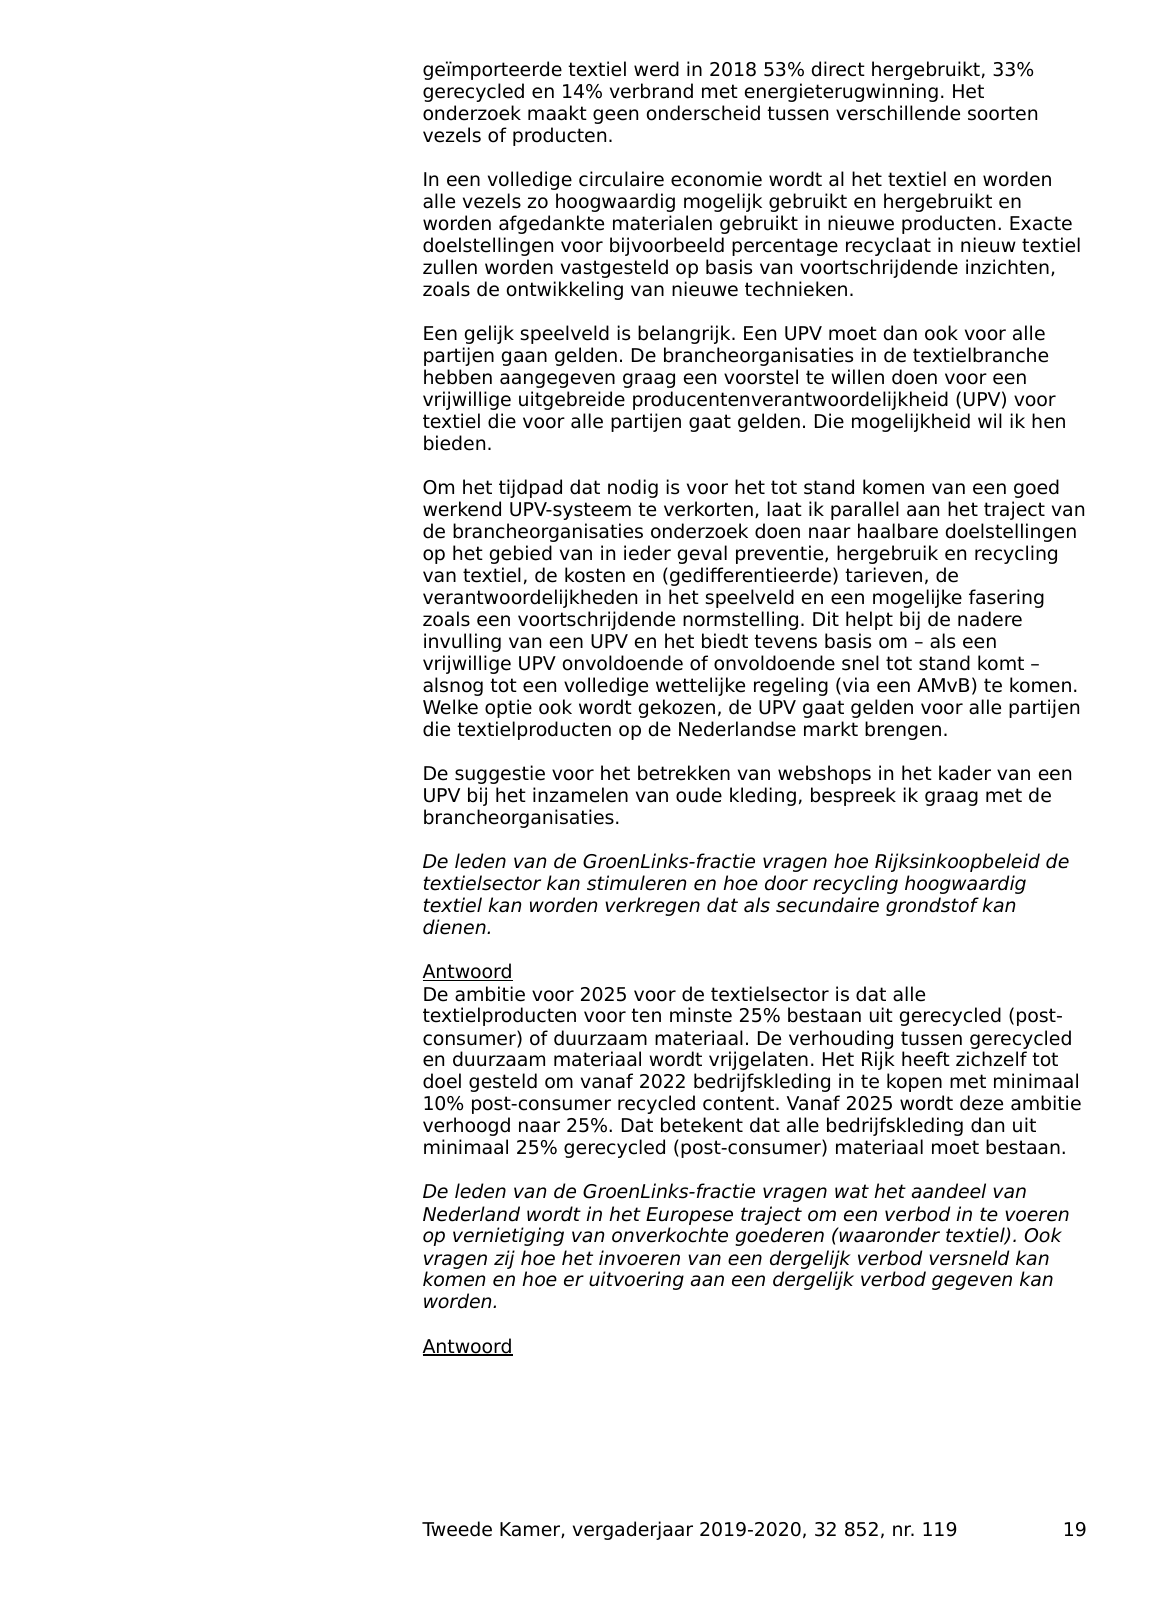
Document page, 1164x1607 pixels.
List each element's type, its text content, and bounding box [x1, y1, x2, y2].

text De suggestie voor het betrekken van webshops in het kader van een UPV bij het inzamelen van oude kleding, bespreek ik graag met de brancheorganisaties. [422, 763, 1087, 829]
text De leden van de GroenLinks-fractie vragen hoe Rijksinkoopbeleid de textielsector kan stimuleren en hoe door recycling hoogwaardig textiel kan worden verkregen dat als secundaire grondstof kan dienen. [422, 851, 1087, 939]
text In een volledige circulaire economie wordt al het textiel en worden alle vezels zo hoogwaardig mogelijk gebruikt en hergebruikt en worden afgedankte materialen gebruikt in nieuwe producten. Exacte doelstellingen voor bijvoorbeeld percentage recyclaat in nieuw textiel zullen worden vastgesteld op basis van voortschrijdende inzichten, zoals de ontwikkeling van nieuwe technieken. [422, 169, 1087, 301]
text Om het tijdpad dat nodig is voor het tot stand komen van een goed werkend UPV-systeem te verkorten, laat ik parallel aan het traject van de brancheorganisaties onderzoek doen naar haalbare doelstellingen op het gebied van in ieder geval preventie, hergebruik en recycling van textiel, de kosten en (gedifferentieerde) tarieven, de verantwoordelijkheden in het speelveld en een mogelijke fasering zoals een voortschrijdende normstelling. Dit helpt bij de nadere invulling van een UPV en het biedt tevens basis om – als een vrijwillige UPV onvoldoende of onvoldoende snel tot stand komt – alsnog tot een volledige wettelijke regeling (via een AMvB) te komen. Welke optie ook wordt gekozen, de UPV gaat gelden voor alle partijen die textielproducten op de Nederlandse markt brengen. [422, 477, 1087, 741]
text De ambitie voor 2025 voor de textielsector is dat alle textielproducten voor ten minste 25% bestaan uit gerecycled (post-consumer) of duurzaam materiaal. De verhouding tussen gerecycled en duurzaam materiaal wordt vrijgelaten. Het Rijk heeft zichzelf tot doel gesteld om vanaf 2022 bedrijfskleding in te kopen met minimaal 10% post-consumer recycled content. Vanaf 2025 wordt deze ambitie verhoogd naar 25%. Dat betekent dat alle bedrijfskleding dan uit minimaal 25% gerecycled (post-consumer) materiaal moet bestaan. [422, 983, 1087, 1159]
text De leden van de GroenLinks-fractie vragen wat het aandeel van Nederland wordt in het Europese traject om een verbod in te voeren op vernietiging van onverkochte goederen (waaronder textiel). Ook vragen zij hoe het invoeren van een dergelijk verbod versneld kan komen en hoe er uitvoering aan een dergelijk verbod gegeven kan worden. [422, 1181, 1087, 1313]
text Antwoord [422, 1336, 1087, 1357]
text Antwoord [422, 961, 1087, 983]
text Een gelijk speelveld is belangrijk. Een UPV moet dan ook voor alle partijen gaan gelden. De brancheorganisaties in de textielbranche hebben aangegeven graag een voorstel te willen doen voor een vrijwillige uitgebreide producentenverantwoordelijkheid (UPV) voor textiel die voor alle partijen gaat gelden. Die mogelijkheid wil ik hen bieden. [422, 323, 1087, 455]
text geïmporteerde textiel werd in 2018 53% direct hergebruikt, 33% gerecycled en 14% verbrand met energieterugwinning. Het onderzoek maakt geen onderscheid tussen verschillende soorten vezels of producten. [422, 59, 1087, 147]
